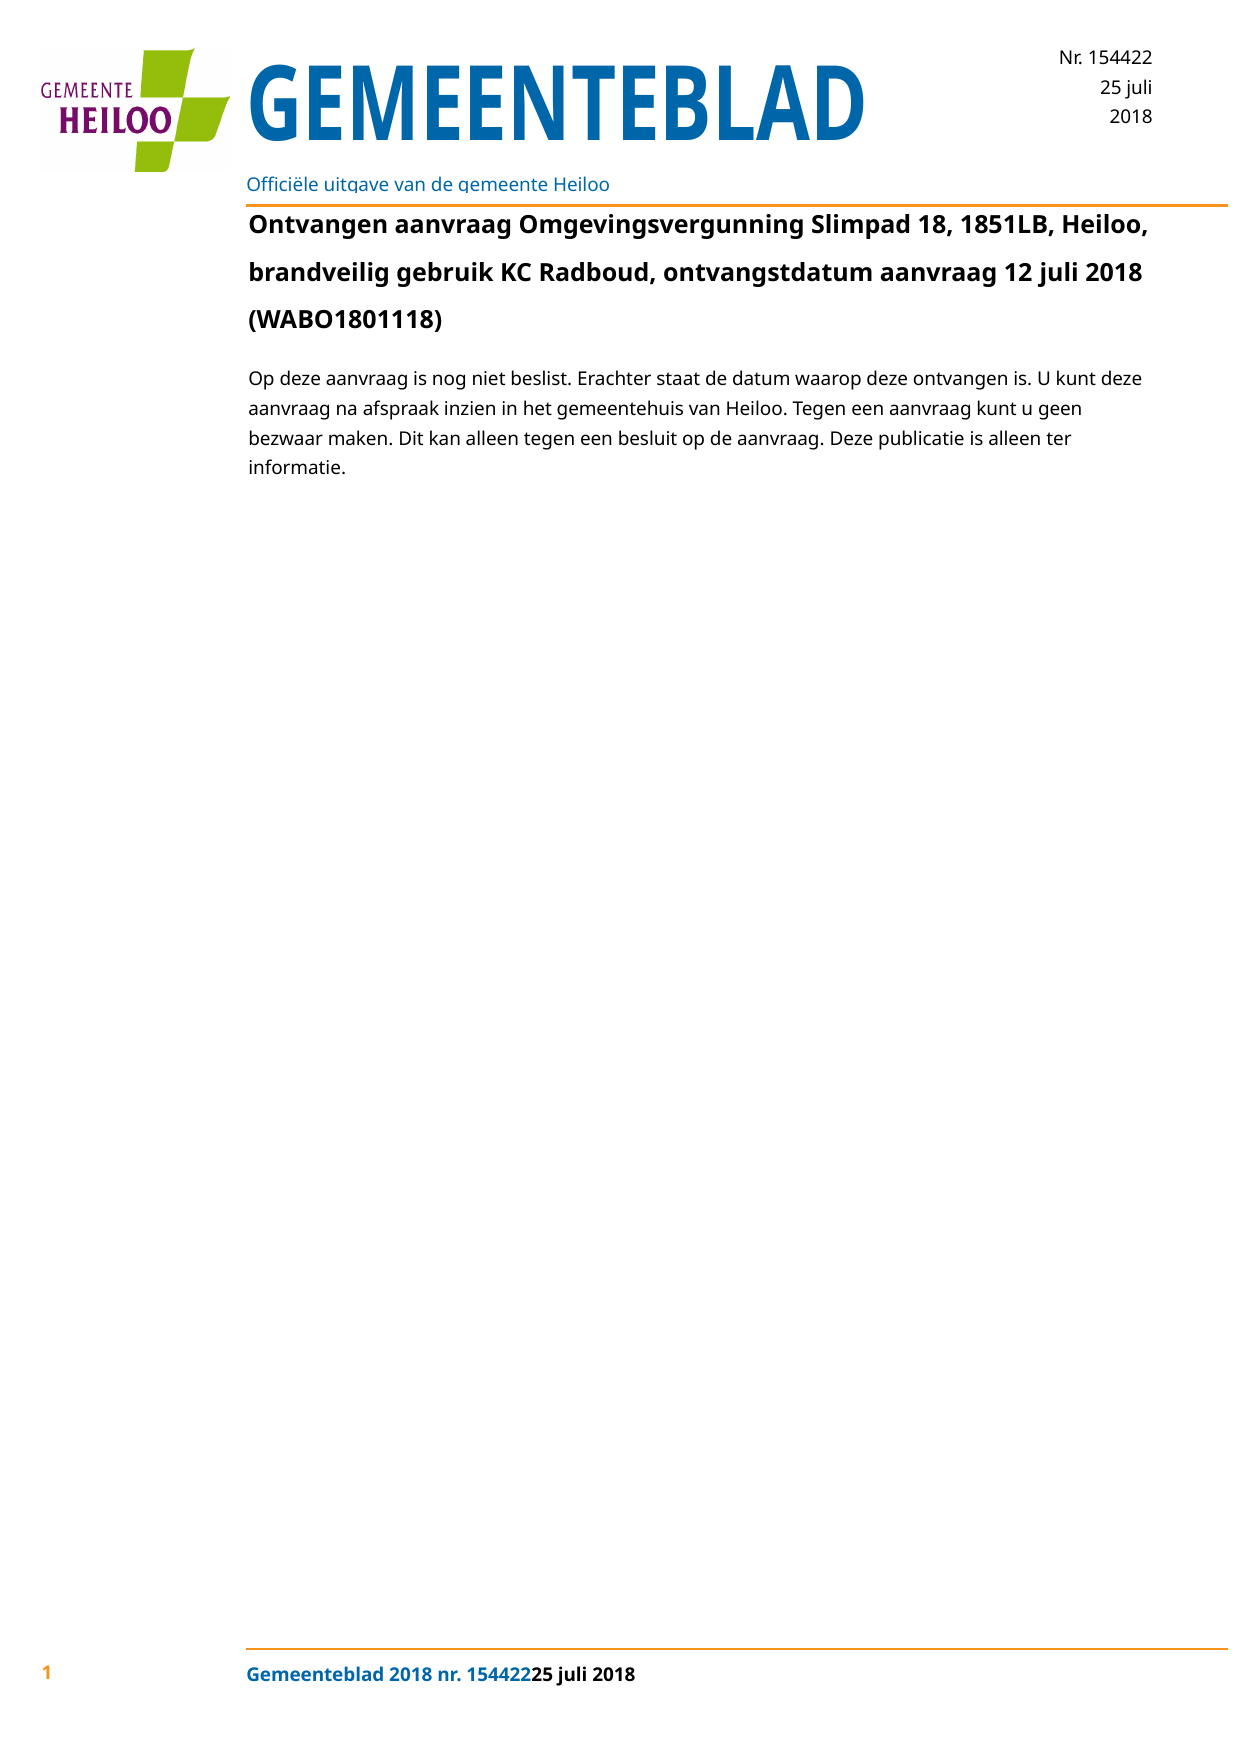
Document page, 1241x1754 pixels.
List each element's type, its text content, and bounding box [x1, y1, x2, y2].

picture [41, 47, 231, 172]
text Op deze aanvraag is nog niet beslist. Erachter staat de datum waarop deze ontvangen is. U kunt deze aanvraag na afspraak inzien in het gemeentehuis van Heiloo. Tegen een aanvraag kunt u geen bezwaar maken. Dit kan alleen tegen een besluit op de aanvraag. Deze publicatie is alleen ter informatie. [248, 366, 1152, 480]
text Ontvangen aanvraag Omgevingsvergunning Slimpad 18, 1851LB, Heiloo, brandveilig gebruik KC Radboud, ontvangstdatum aanvraag 12 juli 2018 (WABO1801118) [248, 207, 1152, 336]
